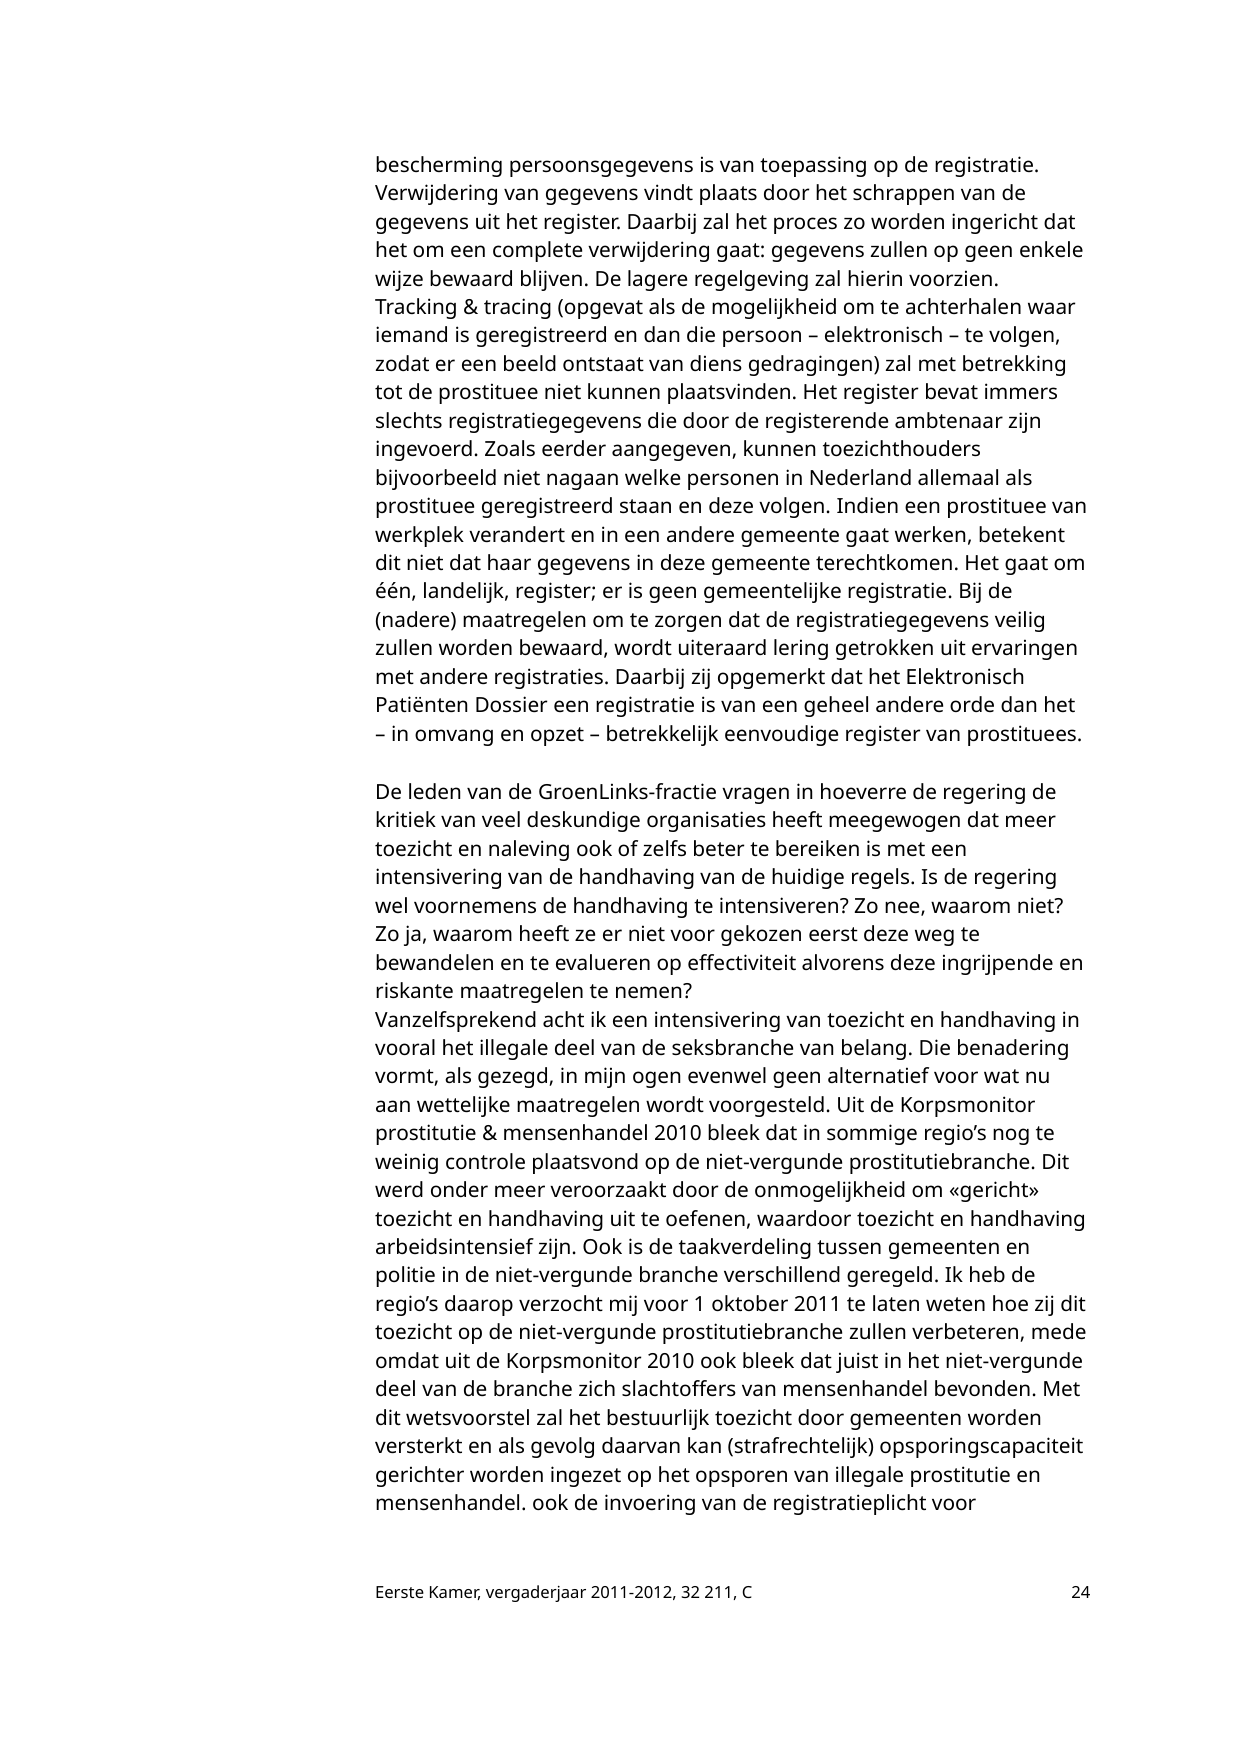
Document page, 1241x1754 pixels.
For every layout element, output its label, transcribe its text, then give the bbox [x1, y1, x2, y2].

text Tracking & tracing (opgevat als de mogelijkheid om te achterhalen waar iemand is geregistreerd en dan die persoon – elektronisch – te volgen, zodat er een beeld ontstaat van diens gedragingen) zal met betrekking tot de prostituee niet kunnen plaatsvinden. Het register bevat immers slechts registratiegegevens die door de registerende ambtenaar zijn ingevoerd. Zoals eerder aangegeven, kunnen toezichthouders bijvoorbeeld niet nagaan welke personen in Nederland allemaal als prostituee geregistreerd staan en deze volgen. Indien een prostituee van werkplek verandert en in een andere gemeente gaat werken, betekent dit niet dat haar gegevens in deze gemeente terechtkomen. Het gaat om één, landelijk, register; er is geen gemeentelijke registratie. Bij de (nadere) maatregelen om te zorgen dat de registratiegegevens veilig zullen worden bewaard, wordt uiteraard lering getrokken uit ervaringen met andere registraties. Daarbij zij opgemerkt dat het Elektronisch Patiënten Dossier een registratie is van een geheel andere orde dan het – in omvang en opzet – betrekkelijk eenvoudige register van prostituees. [375, 292, 1090, 747]
text Verwijdering van gegevens vindt plaats door het schrappen van de gegevens uit het register. Daarbij zal het proces zo worden ingericht dat het om een complete verwijdering gaat: gegevens zullen op geen enkele wijze bewaard blijven. De lagere regelgeving zal hierin voorzien. [375, 178, 1090, 292]
text Vanzelfsprekend acht ik een intensivering van toezicht en handhaving in vooral het illegale deel van de seksbranche van belang. Die benadering vormt, als gezegd, in mijn ogen evenwel geen alternatief voor wat nu aan wettelijke maatregelen wordt voorgesteld. Uit de Korpsmonitor prostitutie & mensenhandel 2010 bleek dat in sommige regio’s nog te weinig controle plaatsvond op de niet-vergunde prostitutiebranche. Dit werd onder meer veroorzaakt door de onmogelijkheid om «gericht» toezicht en handhaving uit te oefenen, waardoor toezicht en handhaving arbeidsintensief zijn. Ook is de taakverdeling tussen gemeenten en politie in de niet-vergunde branche verschillend geregeld. Ik heb de regio’s daarop verzocht mij voor 1 oktober 2011 te laten weten hoe zij dit toezicht op de niet-vergunde prostitutiebranche zullen verbeteren, mede omdat uit de Korpsmonitor 2010 ook bleek dat juist in het niet-vergunde deel van de branche zich slachtoffers van mensenhandel bevonden. Met dit wetsvoorstel zal het bestuurlijk toezicht door gemeenten worden versterkt en als gevolg daarvan kan (strafrechtelijk) opsporingscapaciteit gerichter worden ingezet op het opsporen van illegale prostitutie en mensenhandel. ook de invoering van de registratieplicht voor [375, 1005, 1090, 1517]
text bescherming persoonsgegevens is van toepassing op de registratie. [375, 150, 1090, 178]
text De leden van de GroenLinks-fractie vragen in hoeverre de regering de kritiek van veel deskundige organisaties heeft meegewogen dat meer toezicht en naleving ook of zelfs beter te bereiken is met een intensivering van de handhaving van de huidige regels. Is de regering wel voornemens de handhaving te intensiveren? Zo nee, waarom niet? Zo ja, waarom heeft ze er niet voor gekozen eerst deze weg te bewandelen en te evalueren op effectiviteit alvorens deze ingrijpende en riskante maatregelen te nemen? [375, 777, 1090, 1005]
